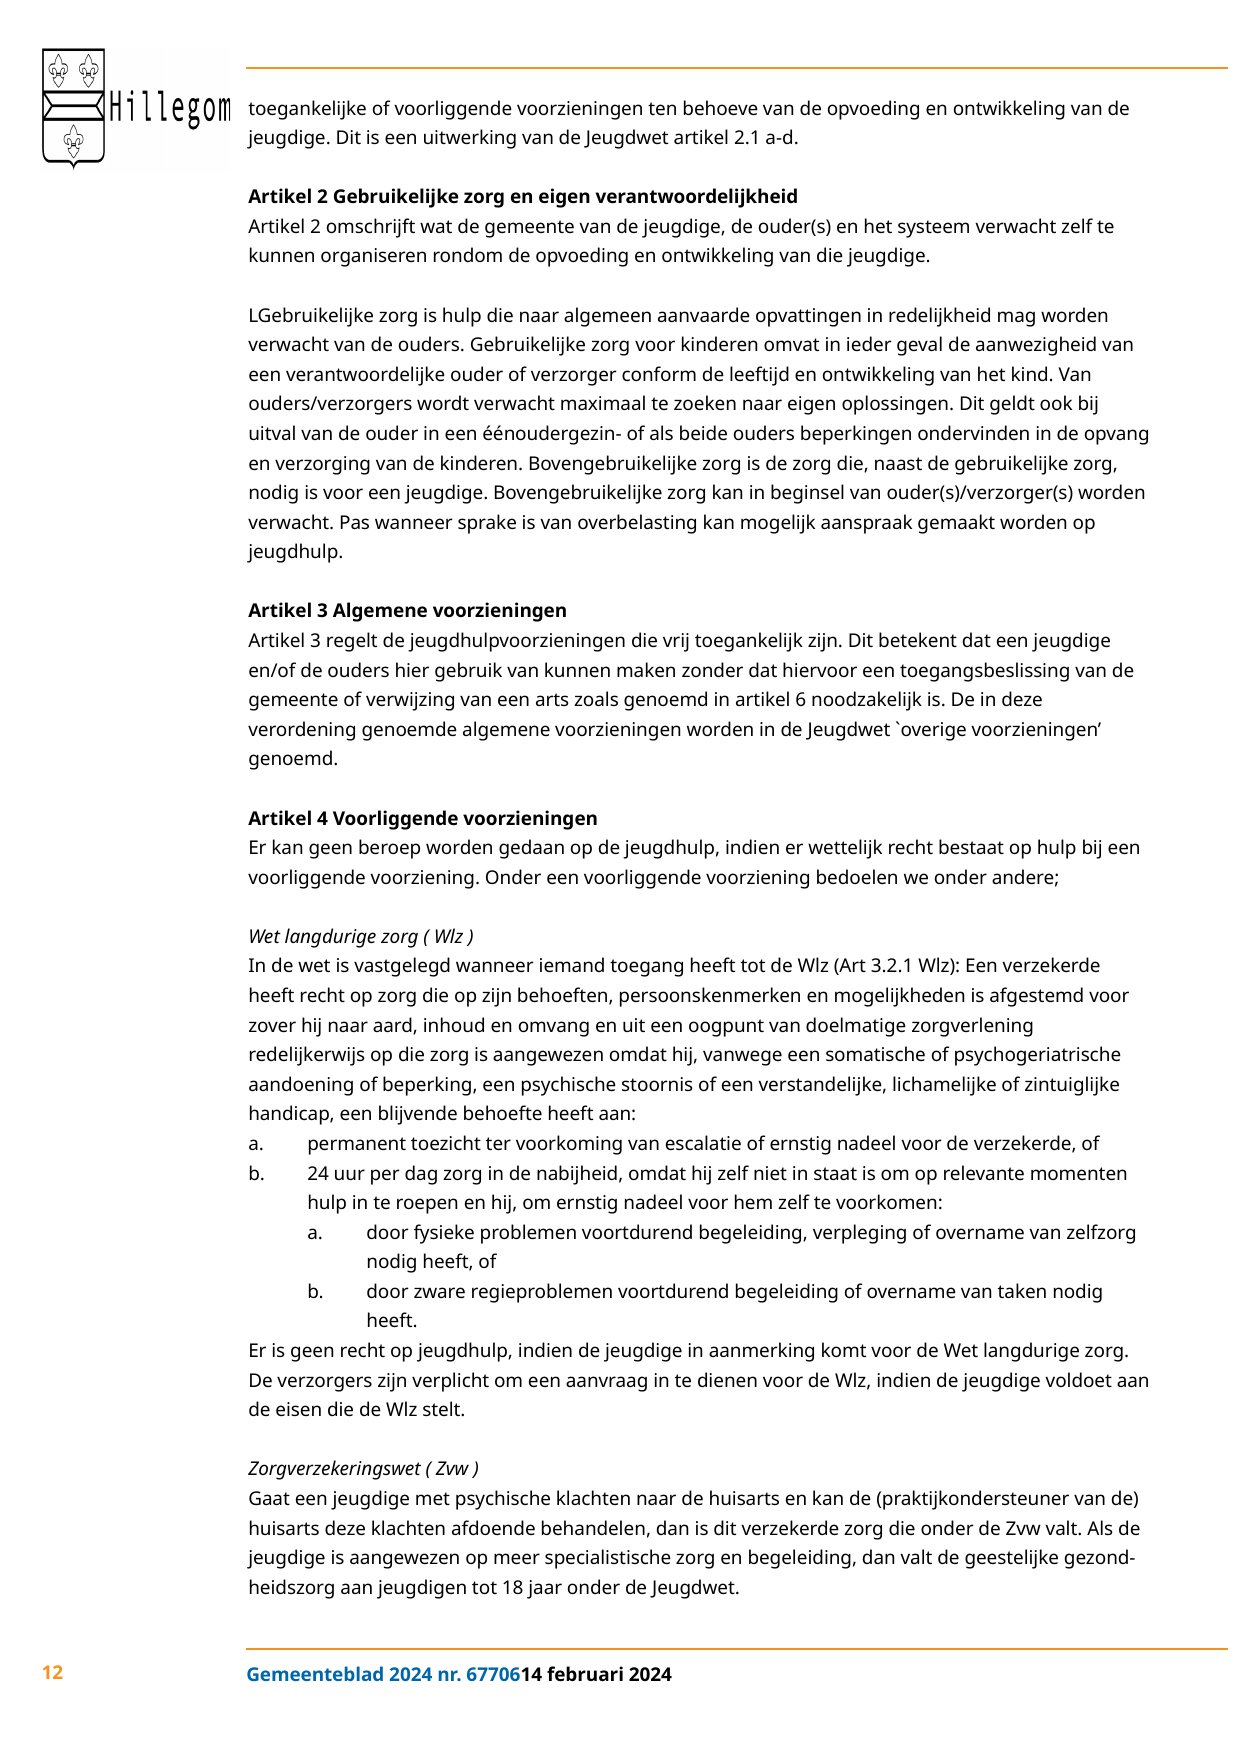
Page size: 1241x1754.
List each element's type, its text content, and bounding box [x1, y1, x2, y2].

list door zware regieproblemen voortdurend begeleiding of overname van taken nodig heeft. [307, 1278, 1152, 1333]
text Artikel 2 Gebruikelijke zorg en eigen verantwoordelijkheid [248, 183, 1152, 209]
list permanent toezicht ter voorkoming van escalatie of ernstig nadeel voor de verzekerde, of [248, 1130, 1152, 1156]
text Er is geen recht op jeugdhulp, indien de jeugdige in aanmerking komt voor de Wet langdurige zorg. De verzorgers zijn verplicht om een aanvraag in te dienen voor de Wlz, indien de jeugdige voldoet aan de eisen die de Wlz stelt. [248, 1337, 1152, 1422]
text Artikel 4 Voorliggende voorzieningen [248, 805, 1152, 831]
text Artikel 3 Algemene voorzieningen [248, 598, 1152, 623]
text Er kan geen beroep worden gedaan op de jeugdhulp, indien er wettelijk recht bestaat op hulp bij een voorliggende voorziening. Onder een voorliggende voorziening bedoelen we onder andere; [248, 834, 1152, 890]
text Gaat een jeugdige met psychische klachten naar de huisarts en kan de (praktijkondersteuner van de) huisarts deze klachten afdoende behandelen, dan is dit verzekerde zorg die onder de Zvw valt. Als de jeugdige is aangewezen op meer specialistische zorg en begeleiding, dan valt de geestelijke gezond- heidszorg aan jeugdigen tot 18 jaar onder de Jeugdwet. [248, 1485, 1152, 1600]
text Artikel 3 regelt de jeugdhulpvoorzieningen die vrij toegankelijk zijn. Dit betekent dat een jeugdige en/of de ouders hier gebruik van kunnen maken zonder dat hiervoor een toegangsbeslissing van de gemeente of verwijzing van een arts zoals genoemd in artikel 6 noodzakelijk is. De in deze verordening genoemde algemene voorzieningen worden in de Jeugdwet `overige voorzieningen’ genoemd. [248, 627, 1152, 771]
text Zorgverzekeringswet ( Zvw ) [248, 1456, 1152, 1481]
picture [41, 47, 231, 172]
text LGebruikelijke zorg is hulp die naar algemeen aanvaarde opvattingen in redelijkheid mag worden verwacht van de ouders. Gebruikelijke zorg voor kinderen omvat in ieder geval de aanwezigheid van een verantwoordelijke ouder of verzorger conform de leeftijd en ontwikkeling van het kind. Van ouders/verzorgers wordt verwacht maximaal te zoeken naar eigen oplossingen. Dit geldt ook bij uitval van de ouder in een éénoudergezin- of als beide ouders beperkingen ondervinden in de opvang en verzorging van de kinderen. Bovengebruikelijke zorg is de zorg die, naast de gebruikelijke zorg, nodig is voor een jeugdige. Bovengebruikelijke zorg kan in beginsel van ouder(s)/verzorger(s) worden verwacht. Pas wanneer sprake is van overbelasting kan mogelijk aanspraak gemaakt worden op jeugdhulp. [248, 302, 1152, 564]
text toegankelijke of voorliggende voorzieningen ten behoeve van de opvoeding en ontwikkeling van de jeugdige. Dit is een uitwerking van de Jeugdwet artikel 2.1 a-d. [248, 95, 1152, 150]
list door fysieke problemen voortdurend begeleiding, verpleging of overname van zelfzorg nodig heeft, of [307, 1219, 1152, 1274]
text Artikel 2 omschrijft wat de gemeente van de jeugdige, de ouder(s) en het systeem verwacht zelf te kunnen organiseren rondom de opvoeding en ontwikkeling van die jeugdige. [248, 213, 1152, 268]
text Wet langdurige zorg ( Wlz ) [248, 923, 1152, 949]
list 24 uur per dag zorg in de nabijheid, omdat hij zelf niet in staat is om op relevante momenten hulp in te roepen en hij, om ernstig nadeel voor hem zelf te voorkomen: [248, 1160, 1152, 1215]
text In de wet is vastgelegd wanneer iemand toegang heeft tot de Wlz (Art 3.2.1 Wlz): Een verzekerde heeft recht op zorg die op zijn behoeften, persoonskenmerken en mogelijkheden is afgestemd voor zover hij naar aard, inhoud en omvang en uit een oogpunt van doelmatige zorgverlening redelijkerwijs op die zorg is aangewezen omdat hij, vanwege een somatische of psychogeriatrische aandoening of beperking, een psychische stoornis of een verstandelijke, lichamelijke of zintuiglijke handicap, een blijvende behoefte heeft aan: [248, 953, 1152, 1126]
